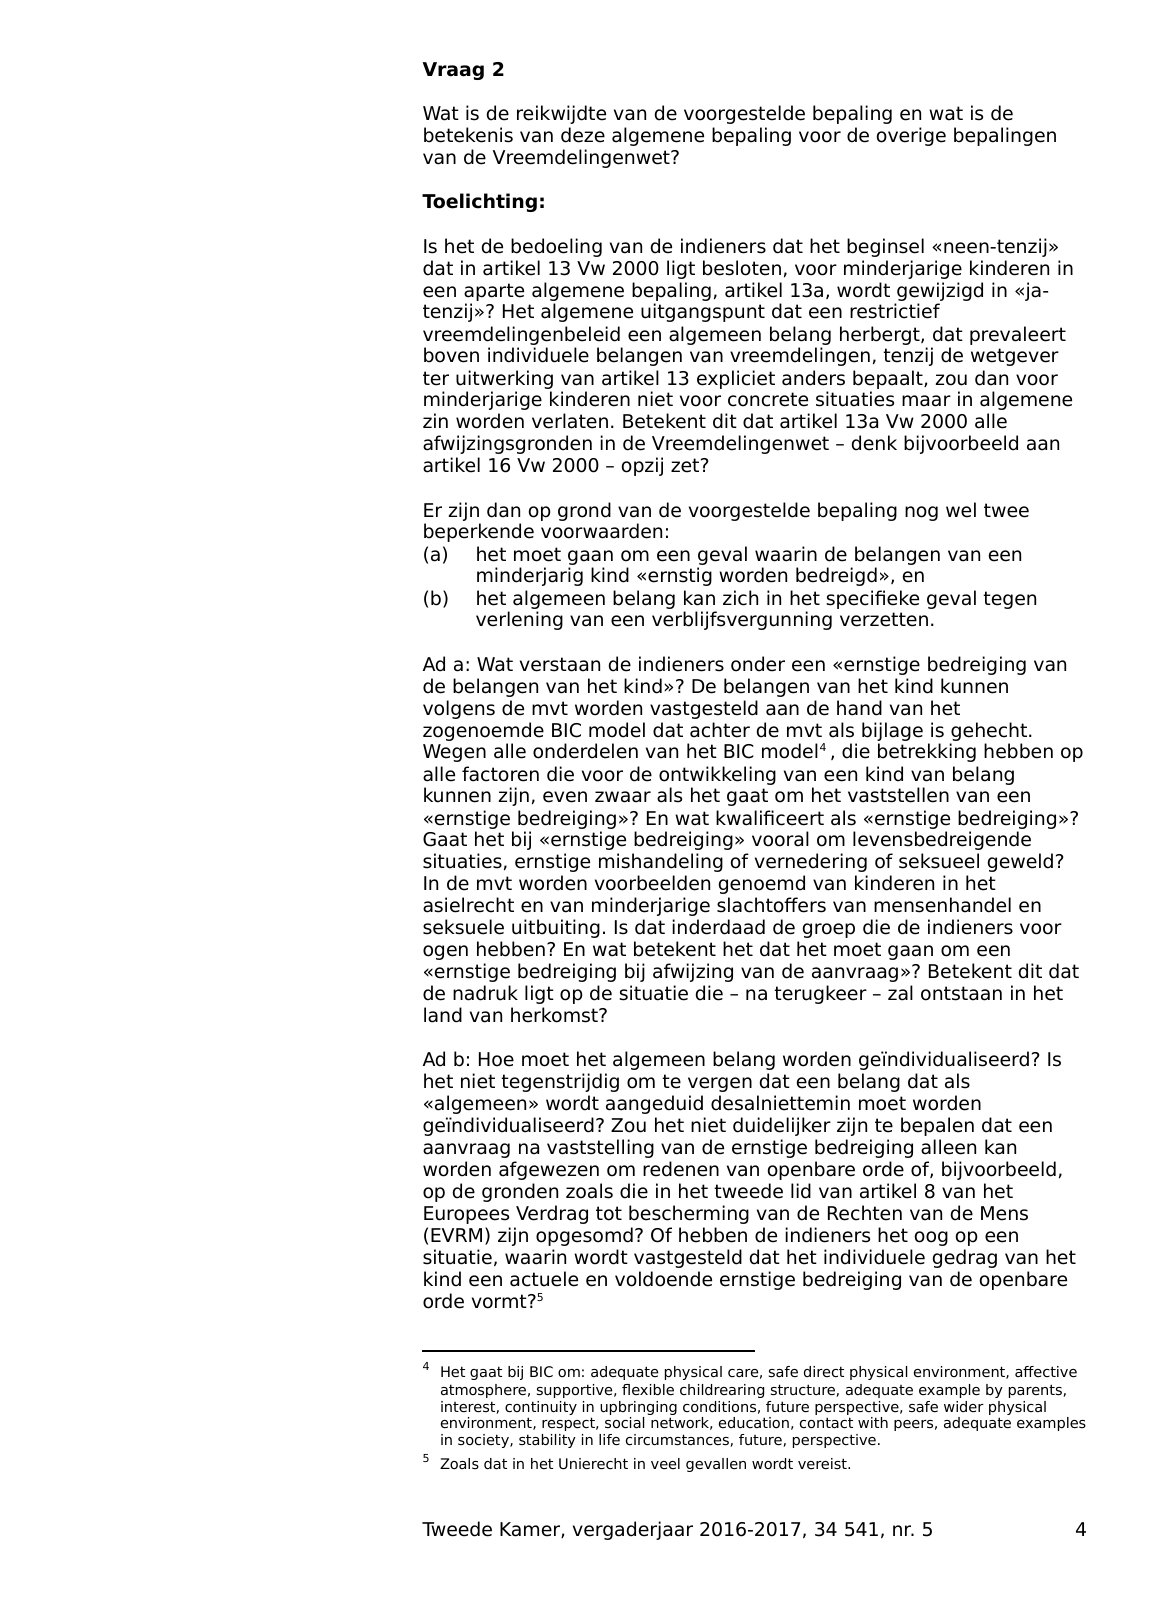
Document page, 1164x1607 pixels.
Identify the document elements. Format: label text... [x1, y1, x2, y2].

text (a) het moet gaan om een geval waarin de belangen van een minderjarig kind «ernstig worden bedreigd», en [422, 543, 1087, 587]
text Er zijn dan op grond van de voorgestelde bepaling nog wel twee beperkende voorwaarden: [422, 499, 1087, 543]
text Het gaat bij BIC om: adequate physical care, safe direct physical environment, affective atmosphere, supportive, flexible childrearing structure, adequate example by parents, interest, continuity in upbringing conditions, future perspective, safe wider physical environment, respect, social network, education, contact with peers, adequate examples in society, stability in life circumstances, future, perspective. [422, 1360, 1087, 1449]
subtitle Toelichting: [422, 191, 1087, 213]
text Is het de bedoeling van de indieners dat het beginsel «neen-tenzij» dat in artikel 13 Vw 2000 ligt besloten, voor minderjarige kinderen in een aparte algemene bepaling, artikel 13a, wordt gewijzigd in «ja-tenzij»? Het algemene uitgangspunt dat een restrictief vreemdelingenbeleid een algemeen belang herbergt, dat prevaleert boven individuele belangen van vreemdelingen, tenzij de wetgever ter uitwerking van artikel 13 expliciet anders bepaalt, zou dan voor minderjarige kinderen niet voor concrete situaties maar in algemene zin worden verlaten. Betekent dit dat artikel 13a Vw 2000 alle afwijzingsgronden in de Vreemdelingenwet – denk bijvoorbeeld aan artikel 16 Vw 2000 – opzij zet? [422, 236, 1087, 477]
text Zoals dat in het Unierecht in veel gevallen wordt vereist. [422, 1452, 1087, 1474]
text Ad a: Wat verstaan de indieners onder een «ernstige bedreiging van de belangen van het kind»? De belangen van het kind kunnen volgens de mvt worden vastgesteld aan de hand van het zogenoemde BIC model dat achter de mvt als bijlage is gehecht. Wegen alle onderdelen van het BIC model, die betrekking hebben op alle factoren die voor de ontwikkeling van een kind van belang kunnen zijn, even zwaar als het gaat om het vaststellen van een «ernstige bedreiging»? En wat kwalificeert als «ernstige bedreiging»? Gaat het bij «ernstige bedreiging» vooral om levensbedreigende situaties, ernstige mishandeling of vernedering of seksueel geweld? In de mvt worden voorbeelden genoemd van kinderen in het asielrecht en van minderjarige slachtoffers van mensenhandel en seksuele uitbuiting. Is dat inderdaad de groep die de indieners voor ogen hebben? En wat betekent het dat het moet gaan om een «ernstige bedreiging bij afwijzing van de aanvraag»? Betekent dit dat de nadruk ligt op de situatie die – na terugkeer – zal ontstaan in het land van herkomst? [422, 653, 1087, 1027]
text Ad b: Hoe moet het algemeen belang worden geïndividualiseerd? Is het niet tegenstrijdig om te vergen dat een belang dat als «algemeen» wordt aangeduid desalniettemin moet worden geïndividualiseerd? Zou het niet duidelijker zijn te bepalen dat een aanvraag na vaststelling van de ernstige bedreiging alleen kan worden afgewezen om redenen van openbare orde of, bijvoorbeeld, op de gronden zoals die in het tweede lid van artikel 8 van het Europees Verdrag tot bescherming van de Rechten van de Mens (EVRM) zijn opgesomd? Of hebben de indieners het oog op een situatie, waarin wordt vastgesteld dat het individuele gedrag van het kind een actuele en voldoende ernstige bedreiging van de openbare orde vormt? [422, 1049, 1087, 1313]
text Wat is de reikwijdte van de voorgestelde bepaling en wat is de betekenis van deze algemene bepaling voor de overige bepalingen van de Vreemdelingenwet? [422, 103, 1087, 169]
subtitle Vraag 2 [422, 59, 1087, 81]
text (b) het algemeen belang kan zich in het specifieke geval tegen verlening van een verblijfsvergunning verzetten. [422, 587, 1087, 631]
